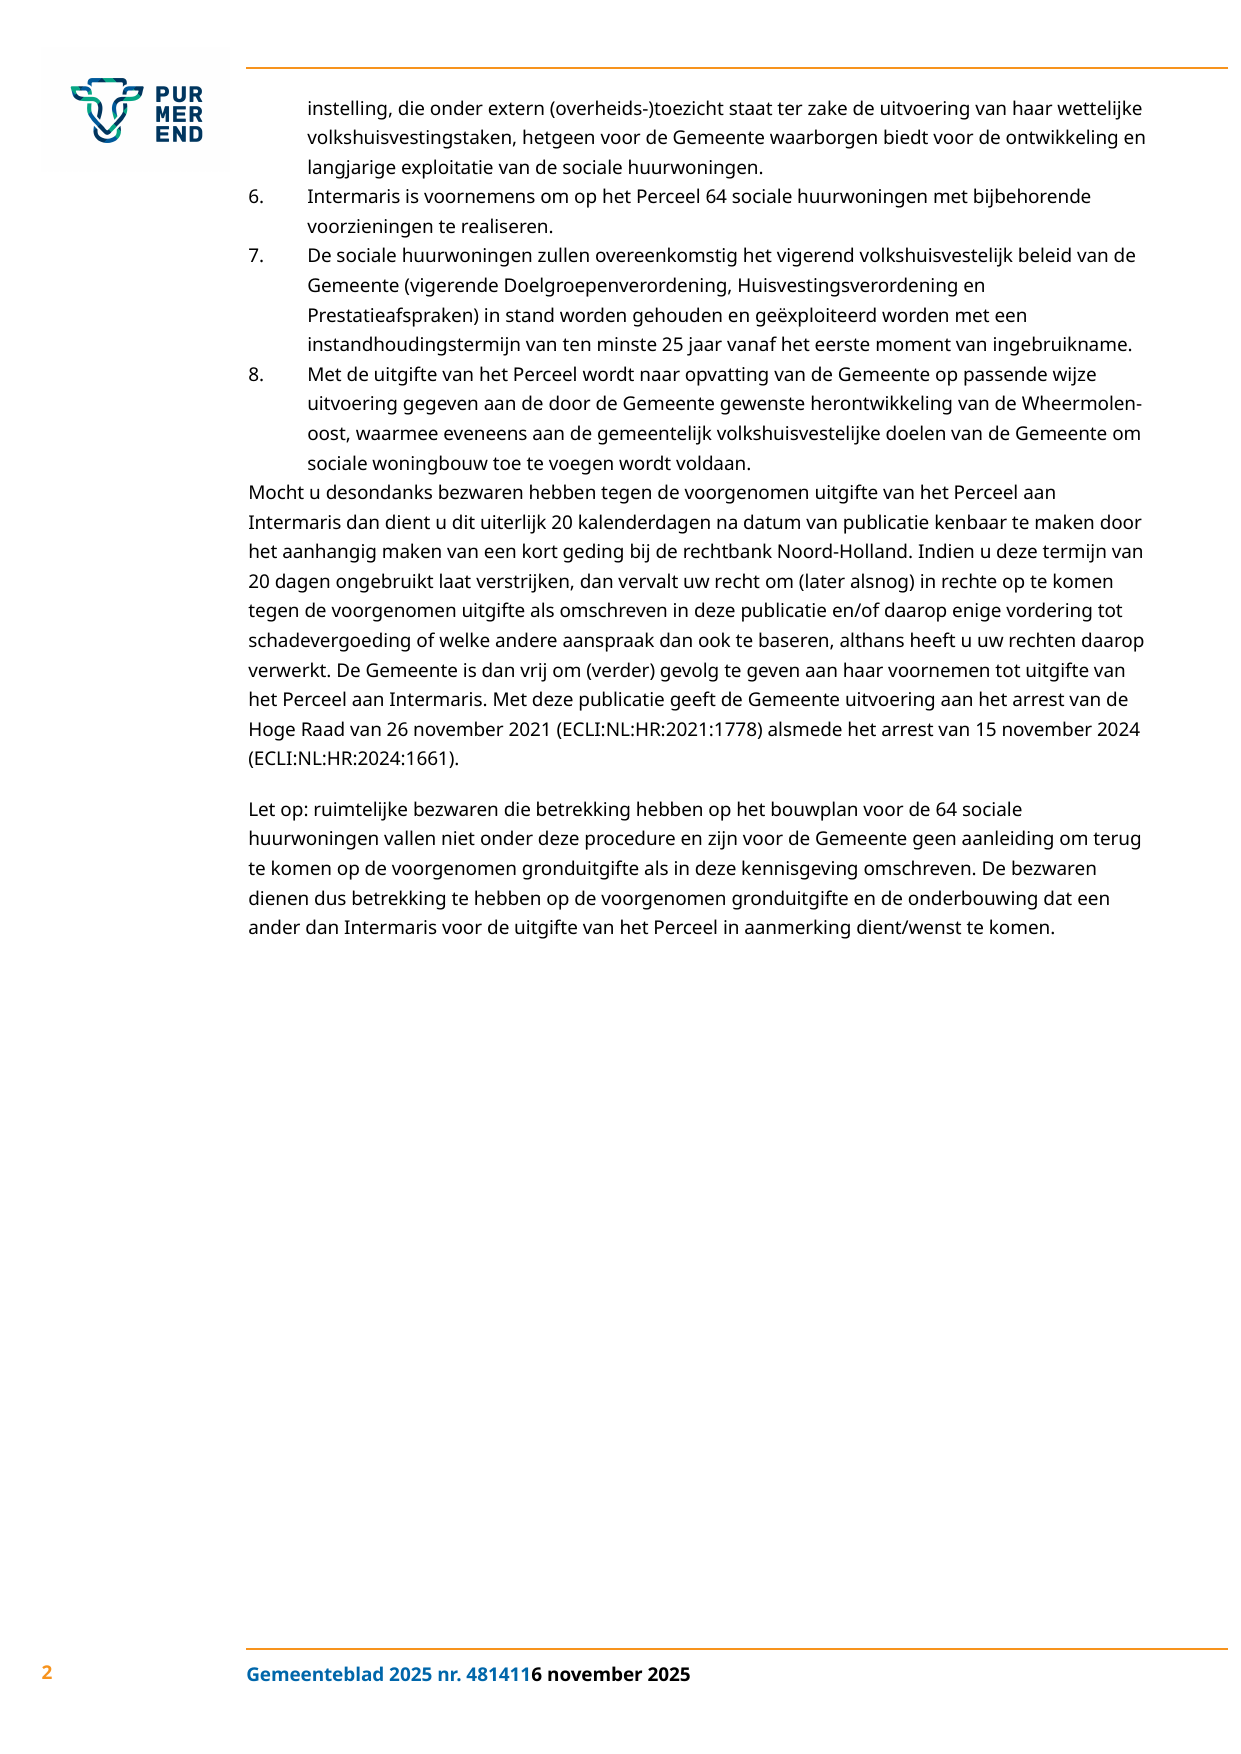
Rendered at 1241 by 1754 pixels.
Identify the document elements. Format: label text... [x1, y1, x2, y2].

text Mocht u desondanks bezwaren hebben tegen de voorgenomen uitgifte van het Perceel aan Intermaris dan dient u dit uiterlijk 20 kalenderdagen na datum van publicatie kenbaar te maken door het aanhangig maken van een kort geding bij de rechtbank Noord-Holland. Indien u deze termijn van 20 dagen ongebruikt laat verstrijken, dan vervalt uw recht om (later alsnog) in rechte op te komen tegen de voorgenomen uitgifte als omschreven in deze publicatie en/of daarop enige vordering tot schadevergoeding of welke andere aanspraak dan ook te baseren, althans heeft u uw rechten daarop verwerkt. De Gemeente is dan vrij om (verder) gevolg te geven aan haar voornemen tot uitgifte van het Perceel aan Intermaris. Met deze publicatie geeft de Gemeente uitvoering aan het arrest van de Hoge Raad van 26 november 2021 (ECLI:NL:HR:2021:1778) alsmede het arrest van 15 november 2024 (ECLI:NL:HR:2024:1661). [248, 479, 1152, 771]
list Intermaris is voornemens om op het Perceel 64 sociale huurwoningen met bijbehorende voorzieningen te realiseren. [248, 183, 1152, 239]
text Let op: ruimtelijke bezwaren die betrekking hebben op het bouwplan voor de 64 sociale huurwoningen vallen niet onder deze procedure en zijn voor de Gemeente geen aanleiding om terug te komen op de voorgenomen gronduitgifte als in deze kennisgeving omschreven. De bezwaren dienen dus betrekking te hebben op de voorgenomen gronduitgifte en de onderbouwing dat een ander dan Intermaris voor de uitgifte van het Perceel in aanmerking dient/wenst te komen. [248, 796, 1152, 940]
list De sociale huurwoningen zullen overeenkomstig het vigerend volkshuisvestelijk beleid van de Gemeente (vigerende Doelgroepenverordening, Huisvestingsverordening en Prestatieafspraken) in stand worden gehouden en geëxploiteerd worden met een instandhoudingstermijn van ten minste 25 jaar vanaf het eerste moment van ingebruikname. [248, 243, 1152, 357]
list Met de uitgifte van het Perceel wordt naar opvatting van de Gemeente op passende wijze uitvoering gegeven aan de door de Gemeente gewenste herontwikkeling van de Wheermolen-oost, waarmee eveneens aan de gemeentelijk volkshuisvestelijke doelen van de Gemeente om sociale woningbouw toe te voegen wordt voldaan. [248, 361, 1152, 476]
picture [41, 47, 231, 172]
list instelling, die onder extern (overheids-)toezicht staat ter zake de uitvoering van haar wettelijke volkshuisvestingstaken, hetgeen voor de Gemeente waarborgen biedt voor de ontwikkeling en langjarige exploitatie van de sociale huurwoningen. [248, 95, 1152, 180]
